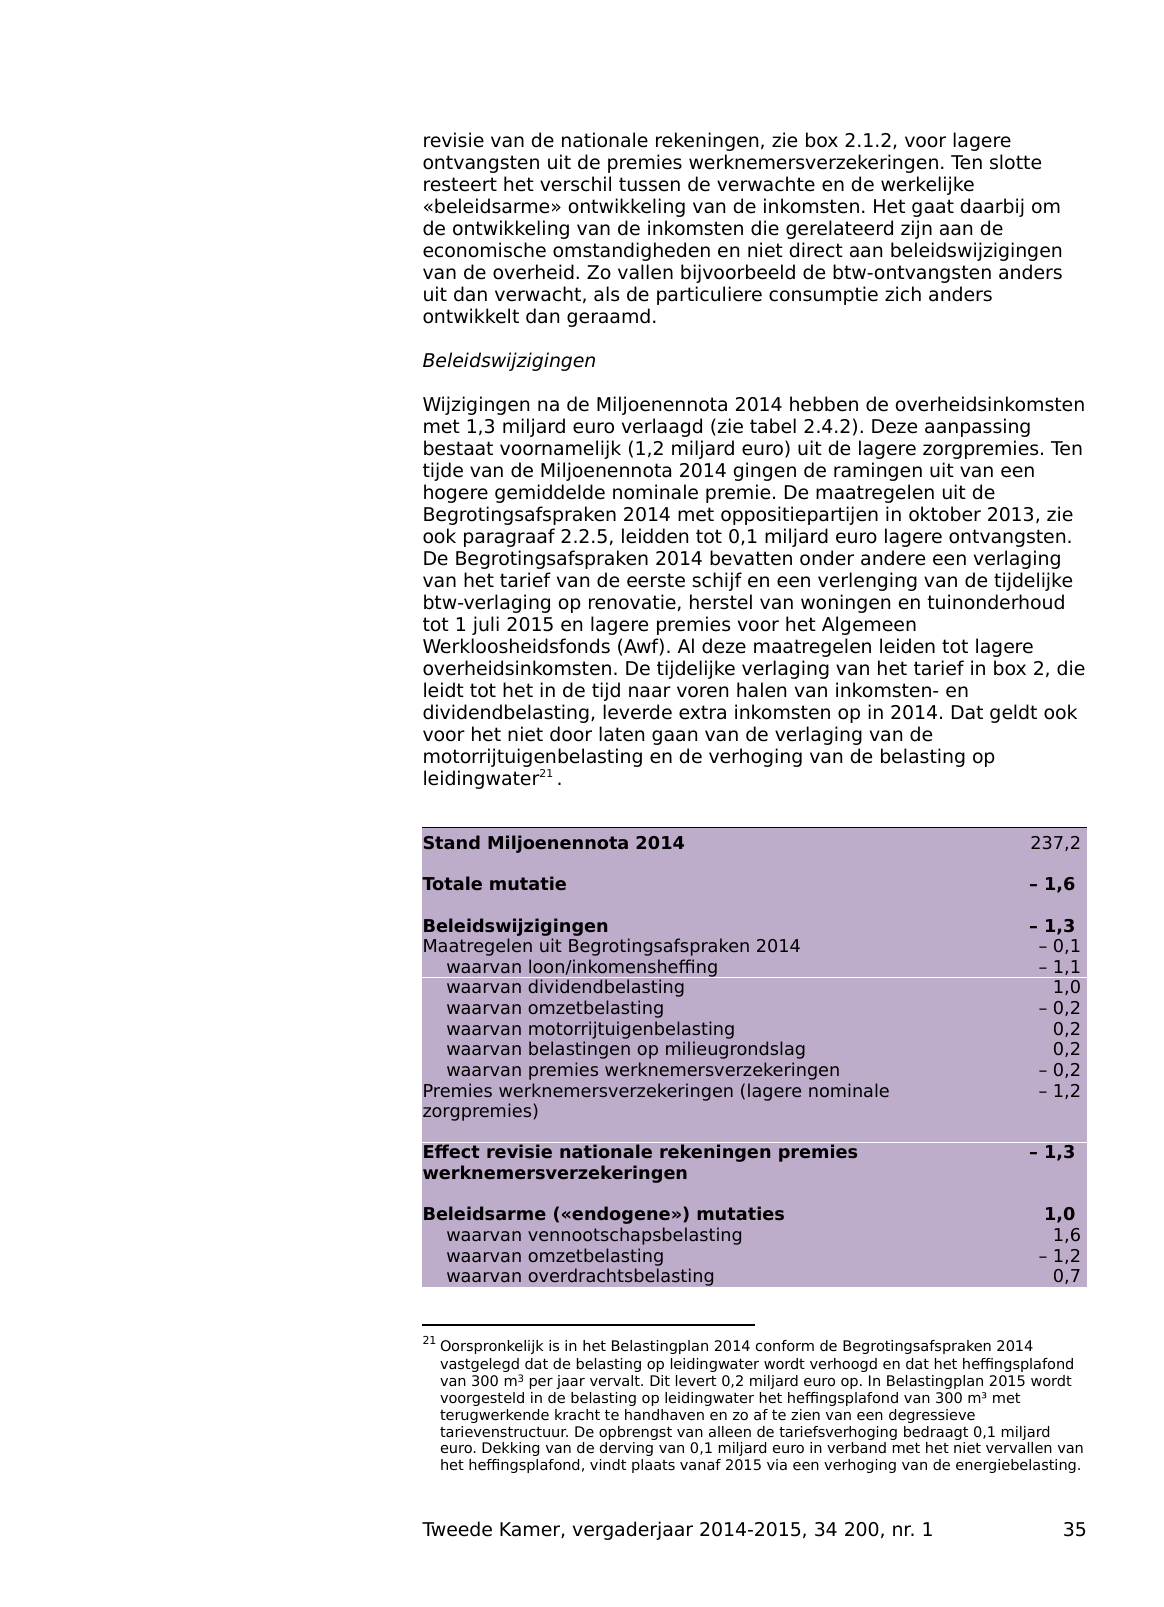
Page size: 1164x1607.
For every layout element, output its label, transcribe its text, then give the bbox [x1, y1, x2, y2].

table_cell [440, 895, 968, 916]
table_cell Beleidsarme («endogene») mutaties [422, 1204, 968, 1225]
table_cell Beleidswijzigingen [422, 916, 968, 936]
table_cell [422, 1039, 440, 1060]
table_cell Premies werknemersverzekeringen (lagere nominale zorgpremies) [422, 1081, 968, 1122]
table_cell – 1,6 [969, 874, 1087, 895]
table_cell [422, 1122, 440, 1142]
table_cell [422, 998, 440, 1019]
table_cell – 0,2 [969, 1060, 1087, 1081]
text revisie van de nationale rekeningen, zie box 2.1.2, voor lagere ontvangsten uit de premies werknemersverzekeringen. Ten slotte resteert het verschil tussen de verwachte en de werkelijke «beleidsarme» ontwikkeling van de inkomsten. Het gaat daarbij om de ontwikkeling van de inkomsten die gerelateerd zijn aan de economische omstandigheden en niet direct aan beleidswijzigingen van de overheid. Zo vallen bijvoorbeeld de btw-ontvangsten anders uit dan verwacht, als de particuliere consumptie zich anders ontwikkelt dan geraamd. [422, 130, 1087, 328]
table_cell [422, 978, 440, 998]
table_cell [422, 1019, 440, 1039]
table_cell 0,2 [969, 1019, 1087, 1039]
table_cell waarvan belastingen op milieugrondslag [440, 1039, 968, 1060]
table_cell – 1,2 [969, 1246, 1087, 1266]
table_cell – 1,3 [969, 1143, 1087, 1184]
table_cell waarvan omzetbelasting [440, 1246, 968, 1266]
table_cell Effect revisie nationale rekeningen premies werknemersverzekeringen [422, 1143, 968, 1184]
table_cell [969, 1122, 1087, 1142]
table_cell 1,0 [969, 978, 1087, 998]
table_cell [440, 1122, 968, 1142]
table_cell [969, 854, 1087, 874]
table_header Tabel 2.4.2 Verticale ontwikkeling ontvangsten op EMU-basis (in miljarden euro) [422, 812, 1087, 827]
table_cell [422, 1060, 440, 1081]
table_cell 1,6 [969, 1225, 1087, 1246]
table_cell [422, 1266, 440, 1287]
table_cell – 0,1 [969, 936, 1087, 957]
table_cell Totale mutatie [422, 874, 968, 895]
table_cell – 1,2 [969, 1081, 1087, 1122]
text Wijzigingen na de Miljoenennota 2014 hebben de overheidsinkomsten met 1,3 miljard euro verlaagd (zie tabel 2.4.2). Deze aanpassing bestaat voornamelijk (1,2 miljard euro) uit de lagere zorgpremies. Ten tijde van de Miljoenennota 2014 gingen de ramingen uit van een hogere gemiddelde nominale premie. De maatregelen uit de Begrotingsafspraken 2014 met oppositiepartijen in oktober 2013, zie ook paragraaf 2.2.5, leidden tot 0,1 miljard euro lagere ontvangsten. De Begrotingsafspraken 2014 bevatten onder andere een verlaging van het tarief van de eerste schijf en een verlenging van de tijdelijke btw-verlaging op renovatie, herstel van woningen en tuinonderhoud tot 1 juli 2015 en lagere premies voor het Algemeen Werkloosheidsfonds (Awf). Al deze maatregelen leiden tot lagere overheidsinkomsten. De tijdelijke verlaging van het tarief in box 2, die leidt tot het in de tijd naar voren halen van inkomsten- en dividendbelasting, leverde extra inkomsten op in 2014. Dat geldt ook voor het niet door laten gaan van de verlaging van de motorrijtuigenbelasting en de verhoging van de belasting op leidingwater. [422, 394, 1087, 790]
subtitle Beleidswijzigingen [422, 350, 1087, 372]
text Oorspronkelijk is in het Belastingplan 2014 conform de Begrotingsafspraken 2014 vastgelegd dat de belasting op leidingwater wordt verhoogd en dat het heffingsplafond van 300 m3 per jaar vervalt. Dit levert 0,2 miljard euro op. In Belastingplan 2015 wordt voorgesteld in de belasting op leidingwater het heffingsplafond van 300 m³ met terugwerkende kracht te handhaven en zo af te zien van een degressieve tarievenstructuur. De opbrengst van alleen de tariefsverhoging bedraagt 0,1 miljard euro. Dekking van de derving van 0,1 miljard euro in verband met het niet vervallen van het heffingsplafond, vindt plaats vanaf 2015 via een verhoging van de energiebelasting. [422, 1334, 1087, 1474]
table_cell waarvan dividendbelasting [440, 978, 968, 998]
table_cell [422, 895, 440, 916]
table_cell [422, 1246, 440, 1266]
table_cell [440, 1184, 968, 1204]
table_cell Maatregelen uit Begrotingsafspraken 2014 [422, 936, 968, 957]
table_cell waarvan overdrachtsbelasting [440, 1266, 968, 1287]
table_cell 0,2 [969, 1039, 1087, 1060]
table_cell [969, 1184, 1087, 1204]
table_cell [422, 1225, 440, 1246]
table_cell 0,7 [969, 1266, 1087, 1287]
table_cell 237,2 [969, 828, 1087, 854]
table_cell – 1,1 [969, 957, 1087, 977]
table_cell [422, 854, 440, 874]
table_cell [422, 957, 440, 977]
table_cell Stand Miljoenennota 2014 [422, 828, 968, 854]
table_cell waarvan vennootschapsbelasting [440, 1225, 968, 1246]
table_cell – 0,2 [969, 998, 1087, 1019]
table_cell waarvan omzetbelasting [440, 998, 968, 1019]
table_cell waarvan premies werknemersverzekeringen [440, 1060, 968, 1081]
table_cell – 1,3 [969, 916, 1087, 936]
table_cell waarvan motorrijtuigenbelasting [440, 1019, 968, 1039]
table_cell [422, 1184, 440, 1204]
table_cell waarvan loon/inkomensheffing [440, 957, 968, 977]
table_cell 1,0 [969, 1204, 1087, 1225]
table_cell [440, 854, 968, 874]
table_cell [969, 895, 1087, 916]
